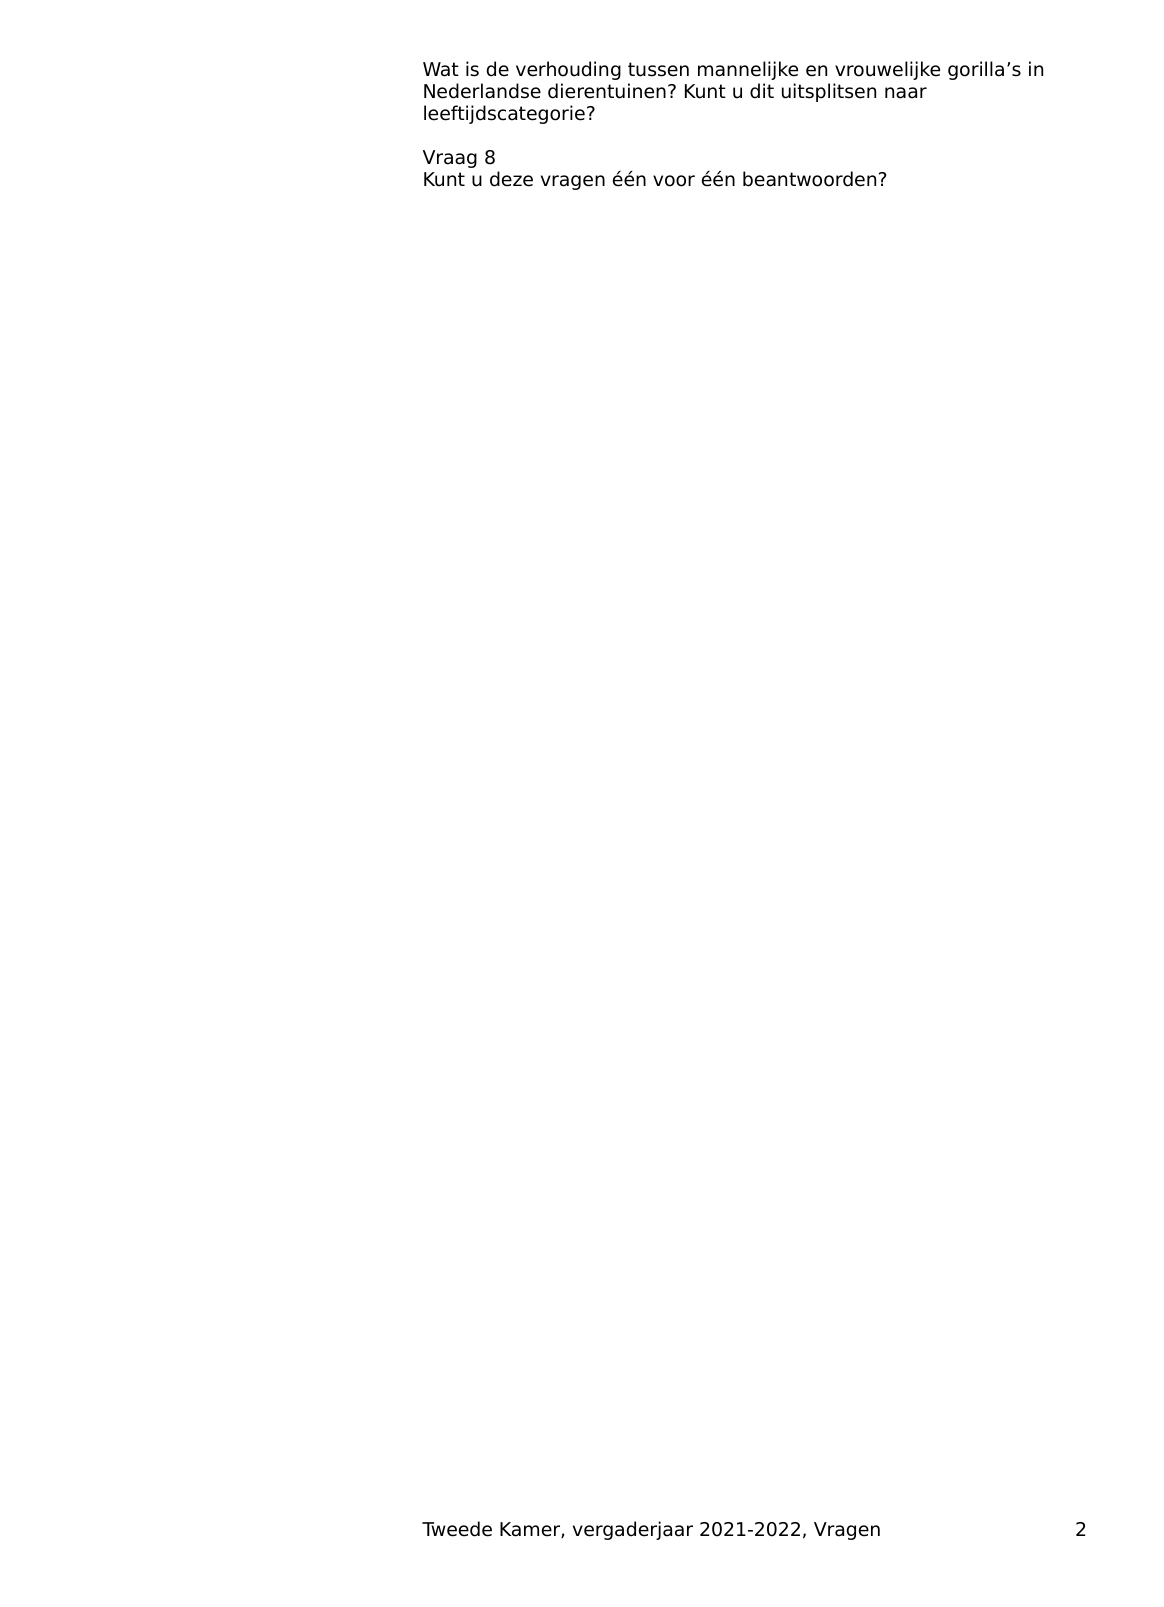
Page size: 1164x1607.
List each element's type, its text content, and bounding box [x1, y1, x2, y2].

text Kunt u deze vragen één voor één beantwoorden? [422, 169, 1087, 191]
text Vraag 8 [422, 147, 1087, 169]
text Wat is de verhouding tussen mannelijke en vrouwelijke gorilla’s in Nederlandse dierentuinen? Kunt u dit uitsplitsen naar leeftijdscategorie? [422, 59, 1087, 125]
